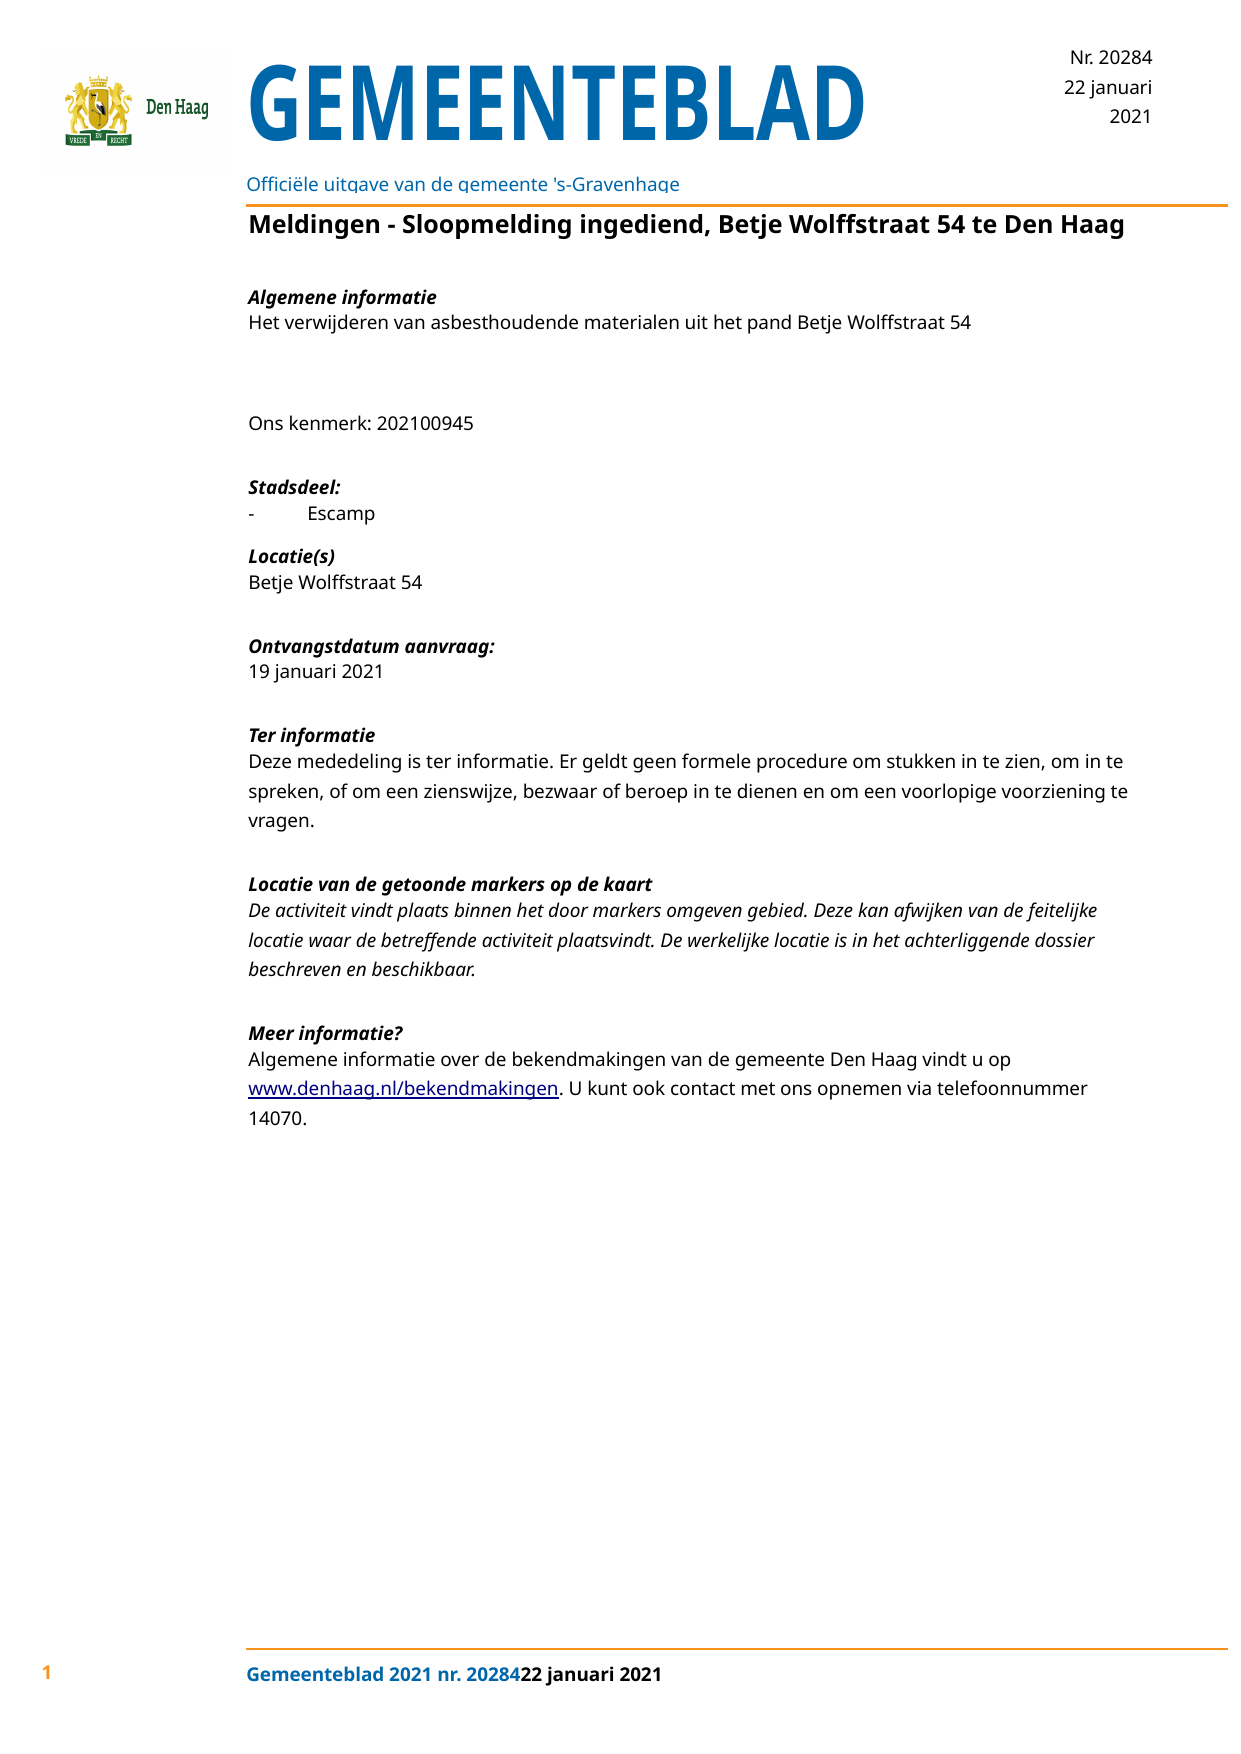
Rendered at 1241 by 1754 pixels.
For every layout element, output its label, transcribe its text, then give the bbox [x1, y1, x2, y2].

text Algemene informatie [248, 284, 1152, 309]
text Betje Wolffstraat 54 [248, 569, 1152, 595]
text Ter informatie [248, 723, 1152, 748]
text Stadsdeel: [248, 474, 1152, 500]
text Meldingen - Sloopmelding ingediend, Betje Wolffstraat 54 te Den Haag [248, 207, 1152, 241]
text Locatie(s) [248, 543, 1152, 569]
text Het verwijderen van asbesthoudende materialen uit het pand Betje Wolffstraat 54 [248, 309, 1152, 335]
text Algemene informatie over de bekendmakingen van de gemeente Den Haag vindt u op www.denhaag.nl/bekendmakingen. U kunt ook contact met ons opnemen via telefoonnummer 14070. [248, 1046, 1152, 1131]
text De activiteit vindt plaats binnen het door markers omgeven gebied. Deze kan afwijken van de feitelijke locatie waar de betreffende activiteit plaatsvindt. De werkelijke locatie is in het achterliggende dossier beschreven en beschikbaar. [248, 897, 1152, 982]
picture [41, 47, 231, 172]
list Escamp [248, 500, 1152, 526]
text Deze mededeling is ter informatie. Er geldt geen formele procedure om stukken in te zien, om in te spreken, of om een zienswijze, bezwaar of beroep in te dienen en om een voorlopige voorziening te vragen. [248, 748, 1152, 833]
text Locatie van de getoonde markers op de kaart [248, 871, 1152, 897]
text Ons kenmerk: 202100945 [248, 410, 1152, 436]
text Meer informatie? [248, 1020, 1152, 1046]
text Ontvangstdatum aanvraag: [248, 633, 1152, 659]
text 19 januari 2021 [248, 659, 1152, 684]
